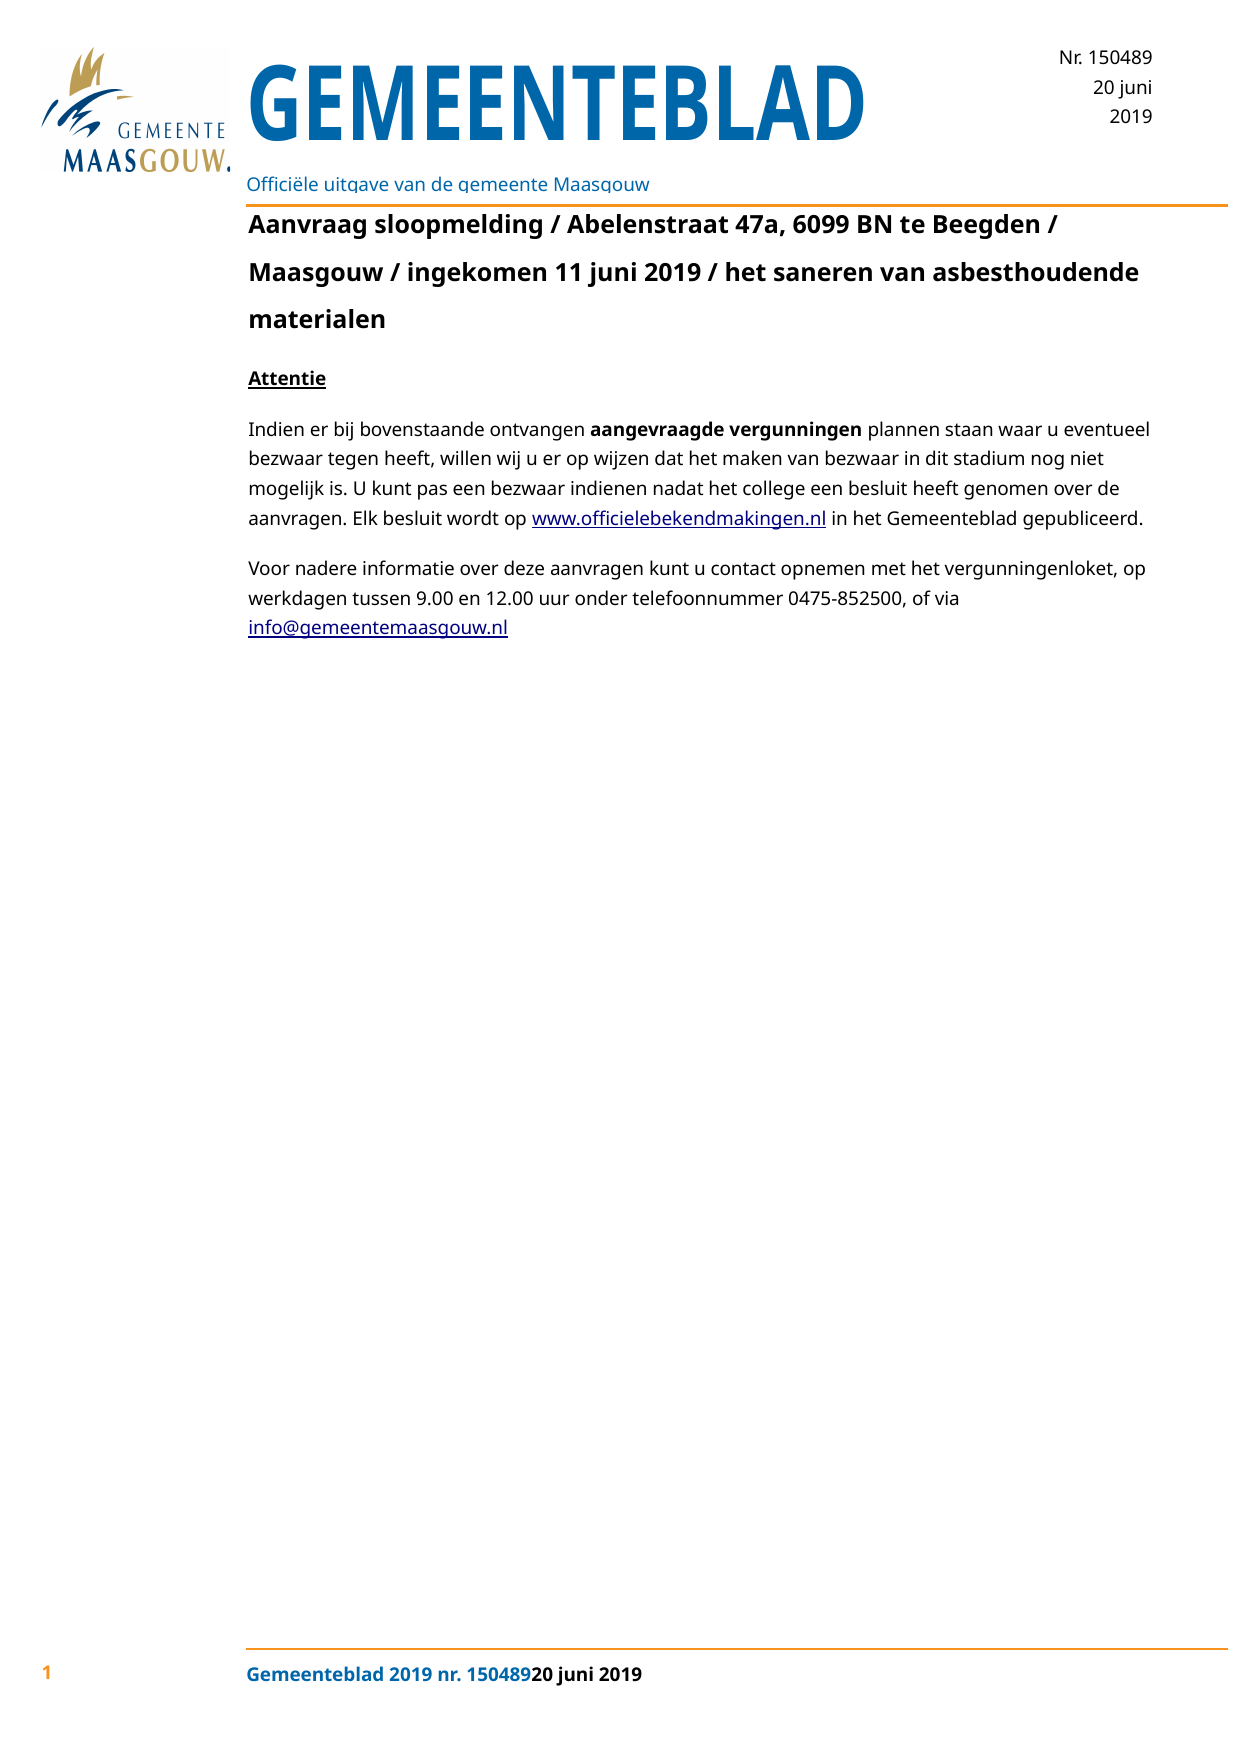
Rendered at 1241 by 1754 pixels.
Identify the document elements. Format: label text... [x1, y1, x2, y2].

text Aanvraag sloopmelding / Abelenstraat 47a, 6099 BN te Beegden / Maasgouw / ingekomen 11 juni 2019 / het saneren van asbesthoudende materialen [248, 207, 1152, 336]
text Voor nadere informatie over deze aanvragen kunt u contact opnemen met het vergunningenloket, op werkdagen tussen 9.00 en 12.00 uur onder telefoonnummer 0475-852500, of via info@gemeentemaasgouw.nl [248, 555, 1152, 640]
picture [41, 47, 231, 172]
text Attentie [248, 366, 1152, 391]
text Indien er bij bovenstaande ontvangen aangevraagde vergunningen plannen staan waar u eventueel bezwaar tegen heeft, willen wij u er op wijzen dat het maken van bezwaar in dit stadium nog niet mogelijk is. U kunt pas een bezwaar indienen nadat het college een besluit heeft genomen over de aanvragen. Elk besluit wordt op www.officielebekendmakingen.nl in het Gemeenteblad gepubliceerd. [248, 416, 1152, 530]
